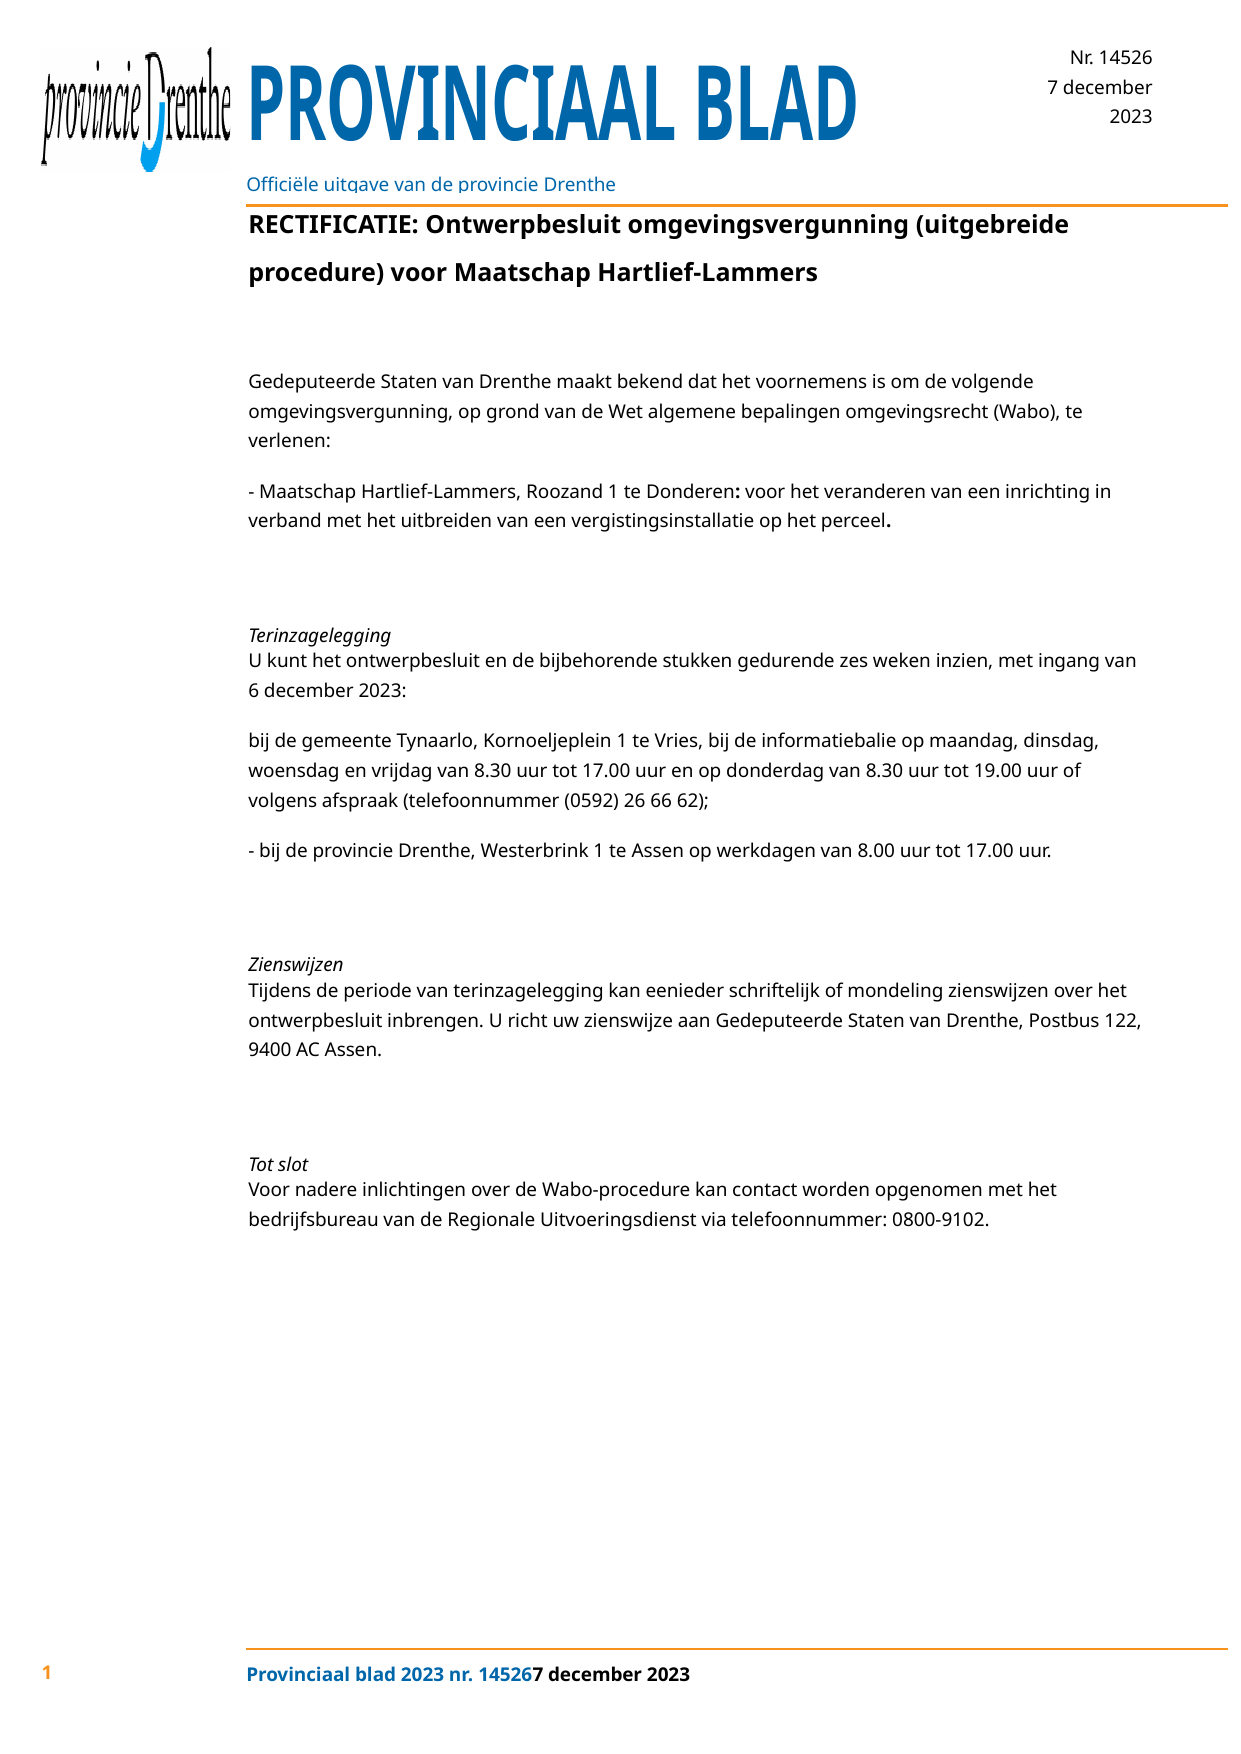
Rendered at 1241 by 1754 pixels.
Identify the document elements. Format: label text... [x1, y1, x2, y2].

text Gedeputeerde Staten van Drenthe maakt bekend dat het voornemens is om de volgende omgevingsvergunning, op grond van de Wet algemene bepalingen omgevingsrecht (Wabo), te verlenen: [248, 368, 1152, 453]
text RECTIFICATIE: Ontwerpbesluit omgevingsvergunning (uitgebreide procedure) voor Maatschap Hartlief-Lammers [248, 207, 1152, 288]
text bij de gemeente Tynaarlo, Kornoeljeplein 1 te Vries, bij de informatiebalie op maandag, dinsdag, woensdag en vrijdag van 8.30 uur tot 17.00 uur en op donderdag van 8.30 uur tot 19.00 uur of volgens afspraak (telefoonnummer (0592) 26 66 62); [248, 728, 1152, 812]
text U kunt het ontwerpbesluit en de bijbehorende stukken gedurende zes weken inzien, met ingang van 6 december 2023: [248, 648, 1152, 703]
text Terinzagelegging [248, 622, 1152, 648]
picture [41, 47, 231, 172]
text Tot slot [248, 1151, 1152, 1177]
text Voor nadere inlichtingen over de Wabo-procedure kan contact worden opgenomen met het bedrijfsbureau van de Regionale Uitvoeringsdienst via telefoonnummer: 0800-9102. [248, 1177, 1152, 1232]
text Zienswijzen [248, 952, 1152, 977]
text - Maatschap Hartlief-Lammers, Roozand 1 te Donderen: voor het veranderen van een inrichting in verband met het uitbreiden van een vergistingsinstallatie op het perceel. [248, 478, 1152, 533]
text Tijdens de periode van terinzagelegging kan eenieder schriftelijk of mondeling zienswijzen over het ontwerpbesluit inbrengen. U richt uw zienswijze aan Gedeputeerde Staten van Drenthe, Postbus 122, 9400 AC Assen. [248, 977, 1152, 1062]
text - bij de provincie Drenthe, Westerbrink 1 te Assen op werkdagen van 8.00 uur tot 17.00 uur. [248, 837, 1152, 863]
